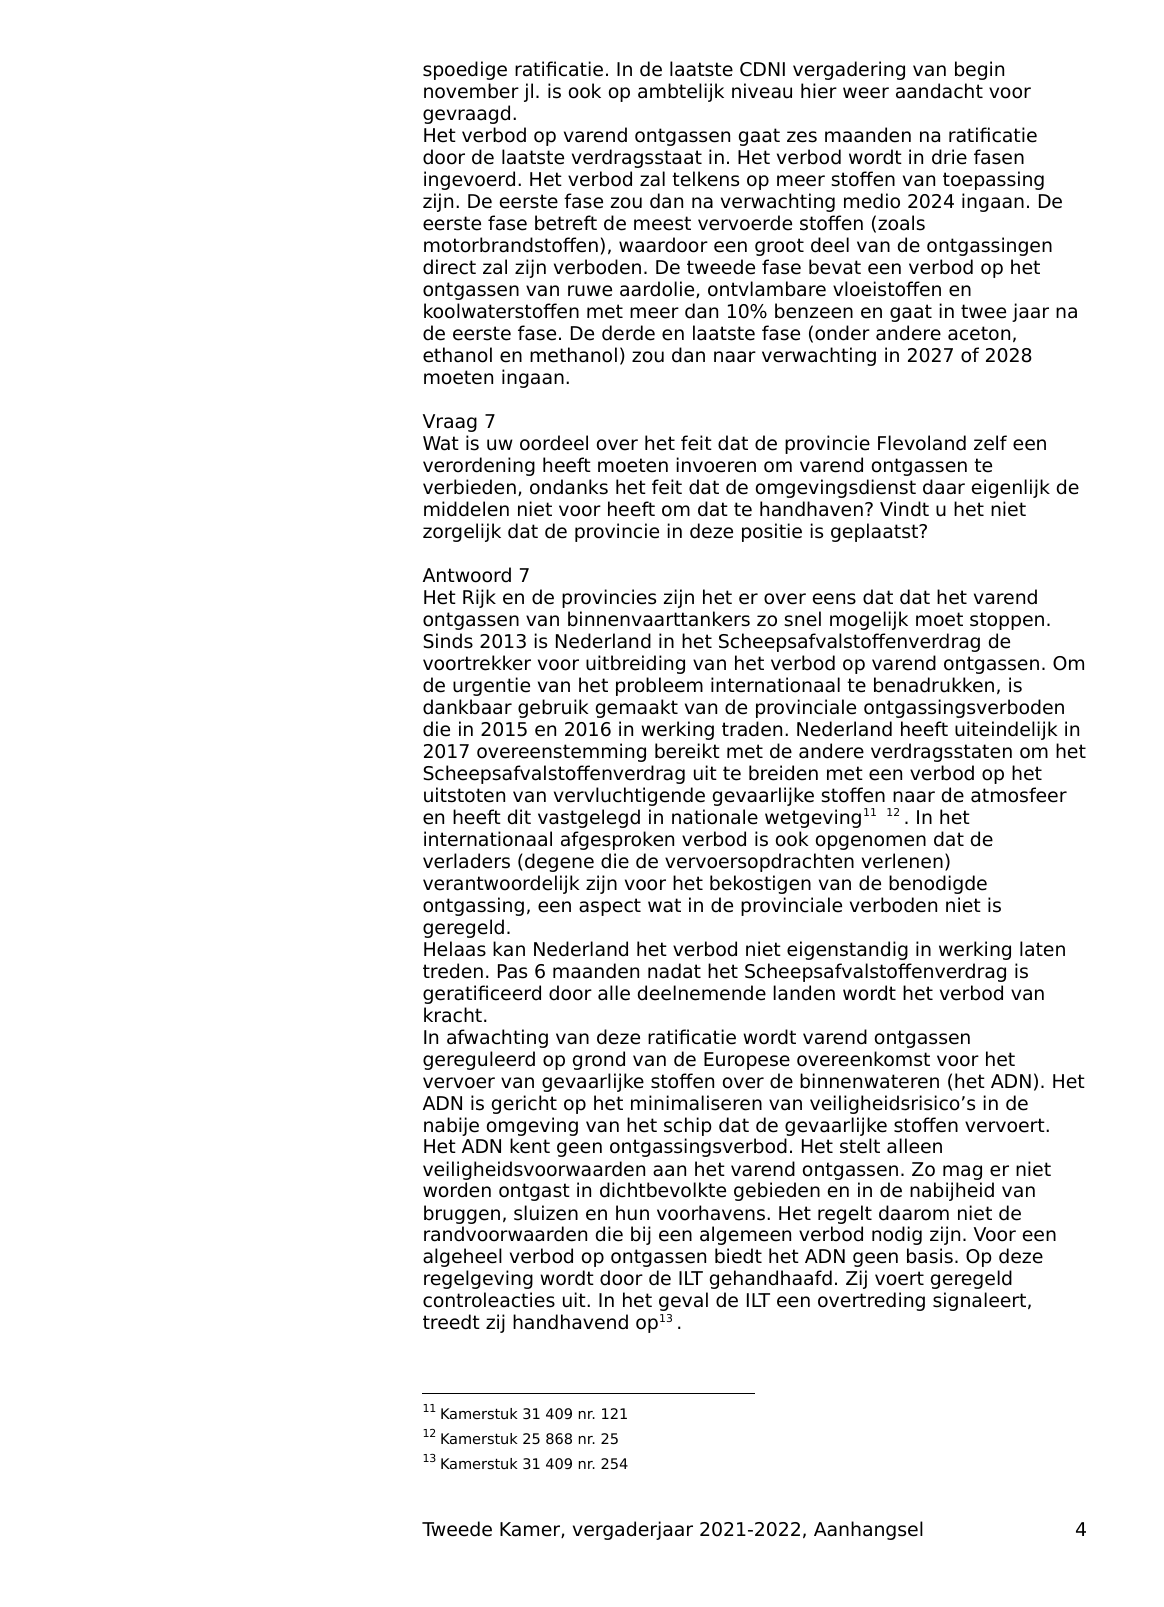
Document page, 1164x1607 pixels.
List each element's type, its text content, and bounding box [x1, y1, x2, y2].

text Kamerstuk 31 409 nr. 254 [422, 1452, 1087, 1474]
text Vraag 7 [422, 411, 1087, 433]
text spoedige ratificatie. In de laatste CDNI vergadering van begin november jl. is ook op ambtelijk niveau hier weer aandacht voor gevraagd. [422, 59, 1087, 125]
text Het Rijk en de provincies zijn het er over eens dat dat het varend ontgassen van binnenvaarttankers zo snel mogelijk moet stoppen. Sinds 2013 is Nederland in het Scheepsafvalstoffenverdrag de voortrekker voor uitbreiding van het verbod op varend ontgassen. Om de urgentie van het probleem internationaal te benadrukken, is dankbaar gebruik gemaakt van de provinciale ontgassingsverboden die in 2015 en 2016 in werking traden. Nederland heeft uiteindelijk in 2017 overeenstemming bereikt met de andere verdragsstaten om het Scheepsafvalstoffenverdrag uit te breiden met een verbod op het uitstoten van vervluchtigende gevaarlijke stoffen naar de atmosfeer en heeft dit vastgelegd in nationale wetgeving . In het internationaal afgesproken verbod is ook opgenomen dat de verladers (degene die de vervoersopdrachten verlenen) verantwoordelijk zijn voor het bekostigen van de benodigde ontgassing, een aspect wat in de provinciale verboden niet is geregeld. [422, 587, 1087, 939]
text Helaas kan Nederland het verbod niet eigenstandig in werking laten treden. Pas 6 maanden nadat het Scheepsafvalstoffenverdrag is geratificeerd door alle deelnemende landen wordt het verbod van kracht. [422, 939, 1087, 1027]
text Kamerstuk 25 868 nr. 25 [422, 1427, 1087, 1449]
text Wat is uw oordeel over het feit dat de provincie Flevoland zelf een verordening heeft moeten invoeren om varend ontgassen te verbieden, ondanks het feit dat de omgevingsdienst daar eigenlijk de middelen niet voor heeft om dat te handhaven? Vindt u het niet zorgelijk dat de provincie in deze positie is geplaatst? [422, 433, 1087, 543]
text Het verbod op varend ontgassen gaat zes maanden na ratificatie door de laatste verdragsstaat in. Het verbod wordt in drie fasen ingevoerd. Het verbod zal telkens op meer stoffen van toepassing zijn. De eerste fase zou dan na verwachting medio 2024 ingaan. De eerste fase betreft de meest vervoerde stoffen (zoals motorbrandstoffen), waardoor een groot deel van de ontgassingen direct zal zijn verboden. De tweede fase bevat een verbod op het ontgassen van ruwe aardolie, ontvlambare vloeistoffen en koolwaterstoffen met meer dan 10% benzeen en gaat in twee jaar na de eerste fase. De derde en laatste fase (onder andere aceton, ethanol en methanol) zou dan naar verwachting in 2027 of 2028 moeten ingaan. [422, 125, 1087, 389]
text Antwoord 7 [422, 565, 1087, 587]
text In afwachting van deze ratificatie wordt varend ontgassen gereguleerd op grond van de Europese overeenkomst voor het vervoer van gevaarlijke stoffen over de binnenwateren (het ADN). Het ADN is gericht op het minimaliseren van veiligheidsrisico’s in de nabije omgeving van het schip dat de gevaarlijke stoffen vervoert. Het ADN kent geen ontgassingsverbod. Het stelt alleen veiligheidsvoorwaarden aan het varend ontgassen. Zo mag er niet worden ontgast in dichtbevolkte gebieden en in de nabijheid van bruggen, sluizen en hun voorhavens. Het regelt daarom niet de randvoorwaarden die bij een algemeen verbod nodig zijn. Voor een algeheel verbod op ontgassen biedt het ADN geen basis. Op deze regelgeving wordt door de ILT gehandhaafd. Zij voert geregeld controleacties uit. In het geval de ILT een overtreding signaleert, treedt zij handhavend op. [422, 1027, 1087, 1334]
text Kamerstuk 31 409 nr. 121 [422, 1402, 1087, 1424]
